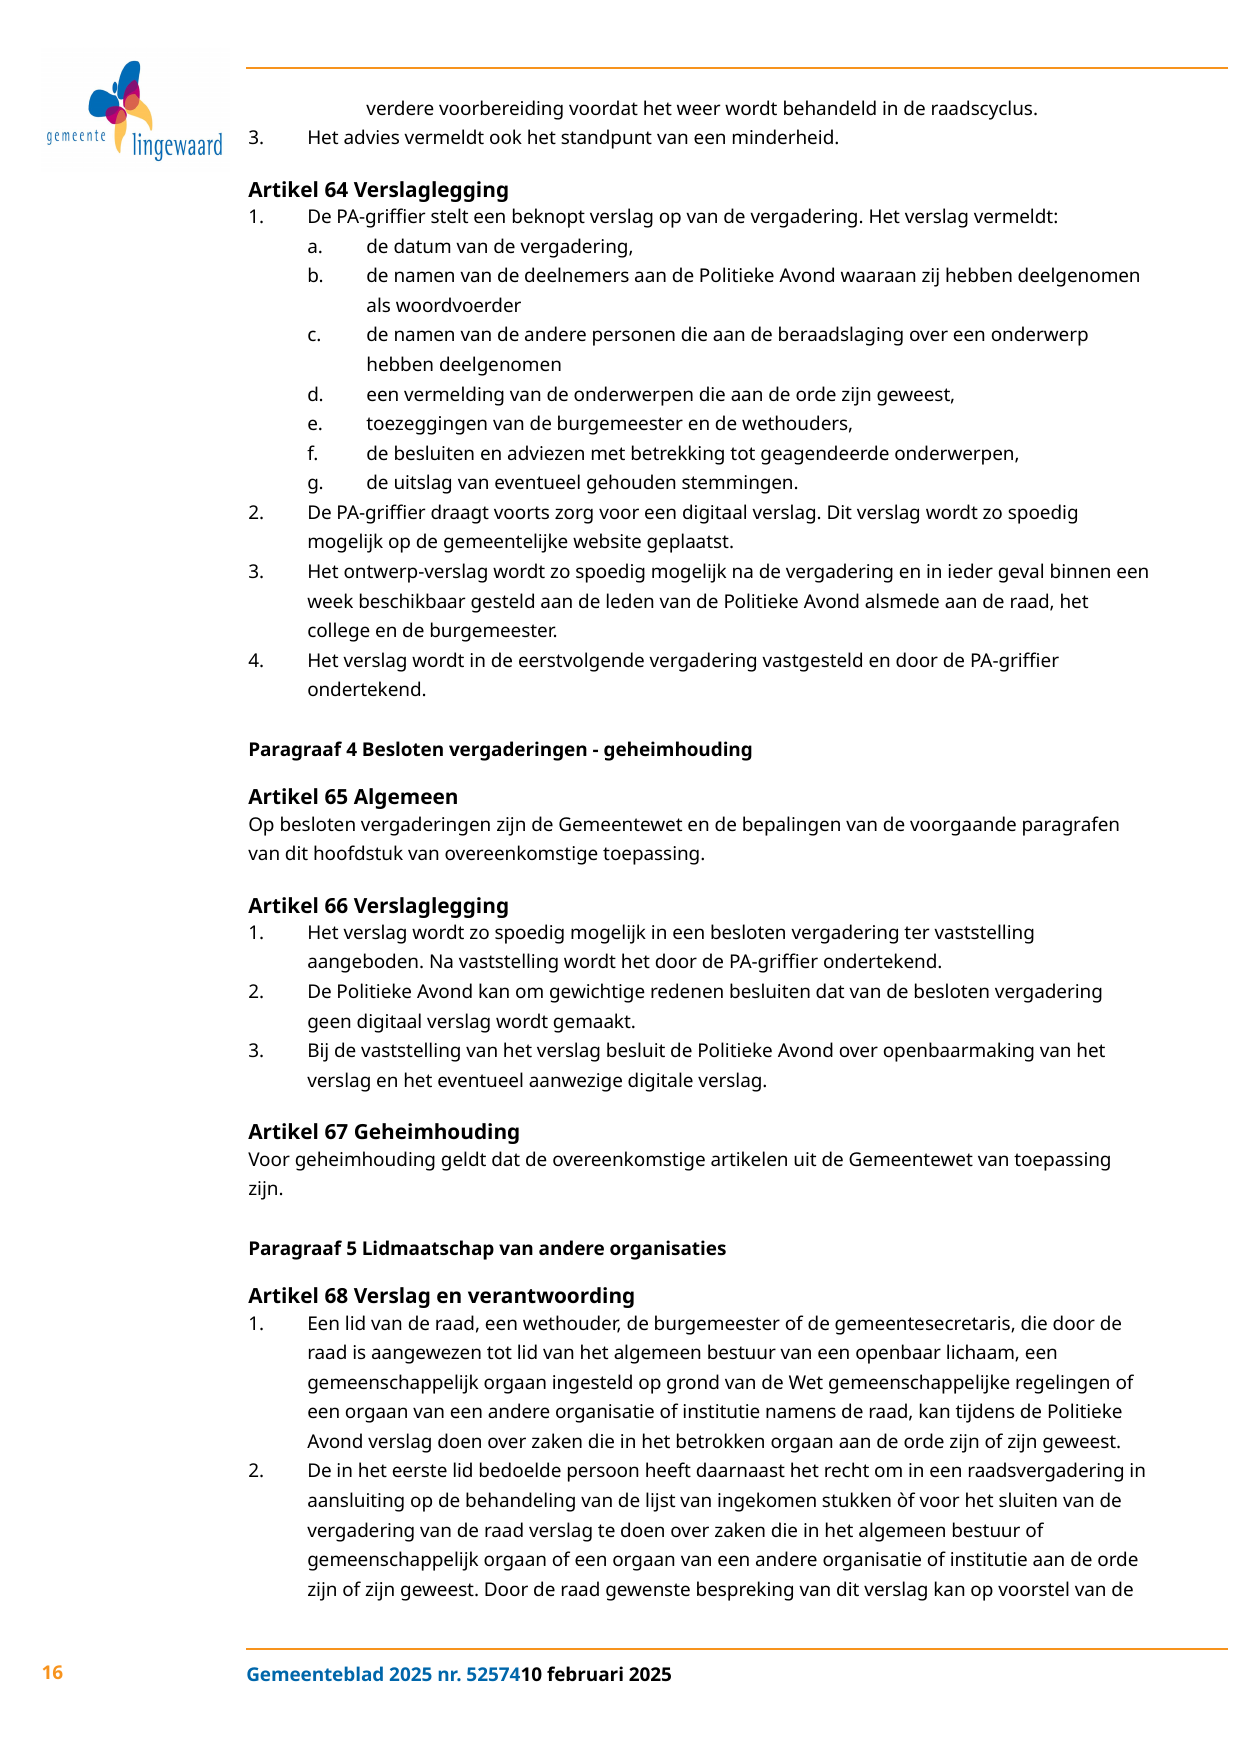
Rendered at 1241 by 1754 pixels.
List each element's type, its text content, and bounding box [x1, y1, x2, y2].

list een vermelding van de onderwerpen die aan de orde zijn geweest, [307, 381, 1152, 406]
list Bij de vaststelling van het verslag besluit de Politieke Avond over openbaarmaking van het verslag en het eventueel aanwezige digitale verslag. [248, 1037, 1152, 1093]
list Het verslag wordt in de eerstvolgende vergadering vastgesteld en door de PA-griffier ondertekend. [248, 647, 1152, 702]
list De PA-griffier stelt een beknopt verslag op van de vergadering. Het verslag vermeldt: [248, 203, 1152, 229]
list de namen van de andere personen die aan de beraadslaging over een onderwerp hebben deelgenomen [307, 322, 1152, 377]
picture [41, 47, 231, 172]
list Een lid van de raad, een wethouder, de burgemeester of de gemeentesecretaris, die door de raad is aangewezen tot lid van het algemeen bestuur van een openbaar lichaam, een gemeenschappelijk orgaan ingesteld op grond van de Wet gemeenschappelijke regelingen of een orgaan van een andere organisatie of institutie namens de raad, kan tijdens de Politieke Avond verslag doen over zaken die in het betrokken orgaan aan de orde zijn of zijn geweest. [248, 1310, 1152, 1454]
list de namen van de deelnemers aan de Politieke Avond waaraan zij hebben deelgenomen als woordvoerder [307, 262, 1152, 318]
list de uitslag van eventueel gehouden stemmingen. [307, 469, 1152, 495]
text Paragraaf 4 Besloten vergaderingen - geheimhouding [248, 736, 1152, 761]
list de datum van de vergadering, [307, 233, 1152, 258]
text Artikel 65 Algemeen [248, 782, 1152, 811]
text Artikel 64 Verslaglegging [248, 175, 1152, 203]
text Op besloten vergaderingen zijn de Gemeentewet en de bepalingen van de voorgaande paragrafen van dit hoofdstuk van overeenkomstige toepassing. [248, 811, 1152, 866]
text Artikel 68 Verslag en verantwoording [248, 1281, 1152, 1310]
list De Politieke Avond kan om gewichtige redenen besluiten dat van de besloten vergadering geen digitaal verslag wordt gemaakt. [248, 978, 1152, 1034]
list Het ontwerp-verslag wordt zo spoedig mogelijk na de vergadering en in ieder geval binnen een week beschikbaar gesteld aan de leden van de Politieke Avond alsmede aan de raad, het college en de burgemeester. [248, 558, 1152, 643]
text Artikel 67 Geheimhouding [248, 1117, 1152, 1146]
list Het verslag wordt zo spoedig mogelijk in een besloten vergadering ter vaststelling aangeboden. Na vaststelling wordt het door de PA-griffier ondertekend. [248, 919, 1152, 974]
list De in het eerste lid bedoelde persoon heeft daarnaast het recht om in een raadsvergadering in aansluiting op de behandeling van de lijst van ingekomen stukken òf voor het sluiten van de vergadering van de raad verslag te doen over zaken die in het algemeen bestuur of gemeenschappelijk orgaan of een orgaan van een andere organisatie of institutie aan de orde zijn of zijn geweest. Door de raad gewenste bespreking van dit verslag kan op voorstel van de [248, 1458, 1152, 1602]
list toezeggingen van de burgemeester en de wethouders, [307, 410, 1152, 436]
text Artikel 66 Verslaglegging [248, 891, 1152, 919]
text Paragraaf 5 Lidmaatschap van andere organisaties [248, 1235, 1152, 1260]
list de besluiten en adviezen met betrekking tot geagendeerde onderwerpen, [307, 440, 1152, 466]
text Voor geheimhouding geldt dat de overeenkomstige artikelen uit de Gemeentewet van toepassing zijn. [248, 1146, 1152, 1201]
list verdere voorbereiding voordat het weer wordt behandeld in de raadscyclus. [307, 95, 1152, 121]
list De PA-griffier draagt voorts zorg voor een digitaal verslag. Dit verslag wordt zo spoedig mogelijk op de gemeentelijke website geplaatst. [248, 499, 1152, 554]
list Het advies vermeldt ook het standpunt van een minderheid. [248, 124, 1152, 150]
